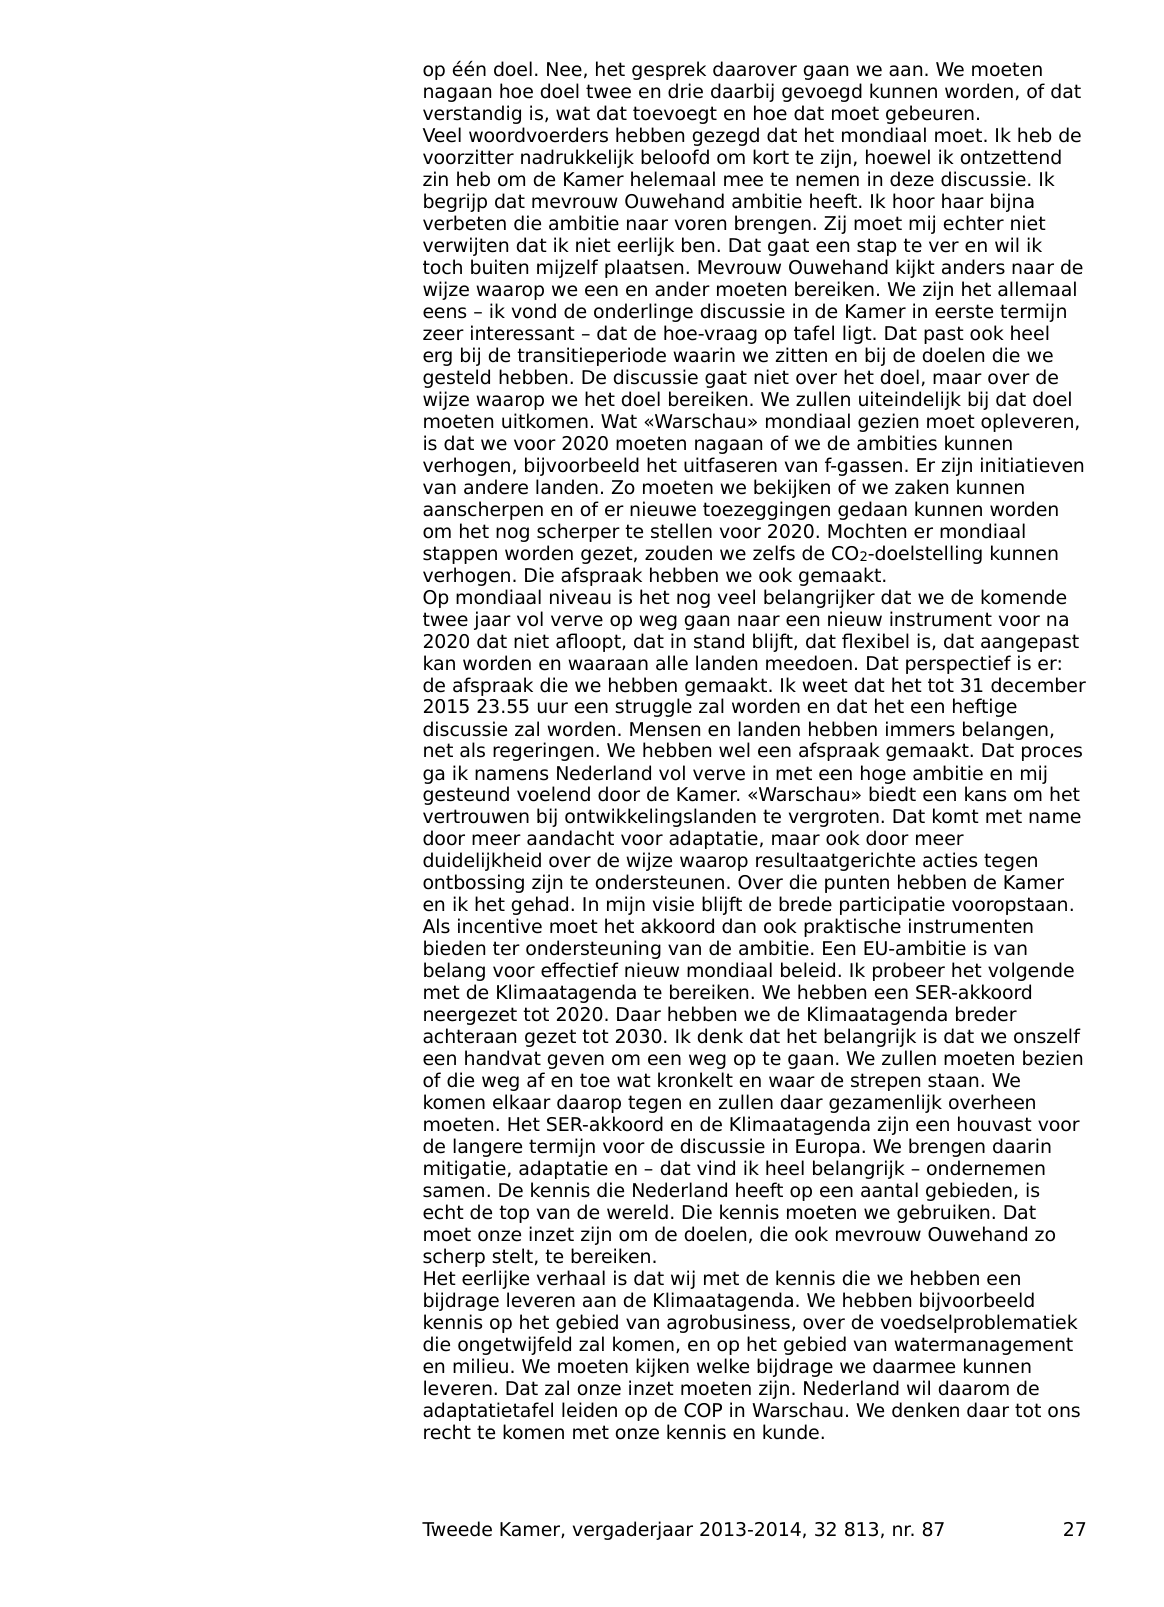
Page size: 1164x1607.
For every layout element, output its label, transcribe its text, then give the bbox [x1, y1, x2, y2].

text Veel woordvoerders hebben gezegd dat het mondiaal moet. Ik heb de voorzitter nadrukkelijk beloofd om kort te zijn, hoewel ik ontzettend zin heb om de Kamer helemaal mee te nemen in deze discussie. Ik begrijp dat mevrouw Ouwehand ambitie heeft. Ik hoor haar bijna verbeten die ambitie naar voren brengen. Zij moet mij echter niet verwijten dat ik niet eerlijk ben. Dat gaat een stap te ver en wil ik toch buiten mijzelf plaatsen. Mevrouw Ouwehand kijkt anders naar de wijze waarop we een en ander moeten bereiken. We zijn het allemaal eens – ik vond de onderlinge discussie in de Kamer in eerste termijn zeer interessant – dat de hoe-vraag op tafel ligt. Dat past ook heel erg bij de transitieperiode waarin we zitten en bij de doelen die we gesteld hebben. De discussie gaat niet over het doel, maar over de wijze waarop we het doel bereiken. We zullen uiteindelijk bij dat doel moeten uitkomen. Wat «Warschau» mondiaal gezien moet opleveren, is dat we voor 2020 moeten nagaan of we de ambities kunnen verhogen, bijvoorbeeld het uitfaseren van f-gassen. Er zijn initiatieven van andere landen. Zo moeten we bekijken of we zaken kunnen aanscherpen en of er nieuwe toezeggingen gedaan kunnen worden om het nog scherper te stellen voor 2020. Mochten er mondiaal stappen worden gezet, zouden we zelfs de CO2-doelstelling kunnen verhogen. Die afspraak hebben we ook gemaakt. [422, 125, 1087, 587]
text Op mondiaal niveau is het nog veel belangrijker dat we de komende twee jaar vol verve op weg gaan naar een nieuw instrument voor na 2020 dat niet afloopt, dat in stand blijft, dat flexibel is, dat aangepast kan worden en waaraan alle landen meedoen. Dat perspectief is er: de afspraak die we hebben gemaakt. Ik weet dat het tot 31 december 2015 23.55 uur een struggle zal worden en dat het een heftige discussie zal worden. Mensen en landen hebben immers belangen, net als regeringen. We hebben wel een afspraak gemaakt. Dat proces ga ik namens Nederland vol verve in met een hoge ambitie en mij gesteund voelend door de Kamer. «Warschau» biedt een kans om het vertrouwen bij ontwikkelingslanden te vergroten. Dat komt met name door meer aandacht voor adaptatie, maar ook door meer duidelijkheid over de wijze waarop resultaatgerichte acties tegen ontbossing zijn te ondersteunen. Over die punten hebben de Kamer en ik het gehad. In mijn visie blijft de brede participatie vooropstaan. Als incentive moet het akkoord dan ook praktische instrumenten bieden ter ondersteuning van de ambitie. Een EU-ambitie is van belang voor effectief nieuw mondiaal beleid. Ik probeer het volgende met de Klimaatagenda te bereiken. We hebben een SER-akkoord neergezet tot 2020. Daar hebben we de Klimaatagenda breder achteraan gezet tot 2030. Ik denk dat het belangrijk is dat we onszelf een handvat geven om een weg op te gaan. We zullen moeten bezien of die weg af en toe wat kronkelt en waar de strepen staan. We komen elkaar daarop tegen en zullen daar gezamenlijk overheen moeten. Het SER-akkoord en de Klimaatagenda zijn een houvast voor de langere termijn voor de discussie in Europa. We brengen daarin mitigatie, adaptatie en – dat vind ik heel belangrijk – ondernemen samen. De kennis die Nederland heeft op een aantal gebieden, is echt de top van de wereld. Die kennis moeten we gebruiken. Dat moet onze inzet zijn om de doelen, die ook mevrouw Ouwehand zo scherp stelt, te bereiken. [422, 587, 1087, 1268]
text Het eerlijke verhaal is dat wij met de kennis die we hebben een bijdrage leveren aan de Klimaatagenda. We hebben bijvoorbeeld kennis op het gebied van agrobusiness, over de voedselproblematiek die ongetwijfeld zal komen, en op het gebied van watermanagement en milieu. We moeten kijken welke bijdrage we daarmee kunnen leveren. Dat zal onze inzet moeten zijn. Nederland wil daarom de adaptatietafel leiden op de COP in Warschau. We denken daar tot ons recht te komen met onze kennis en kunde. [422, 1268, 1087, 1444]
text op één doel. Nee, het gesprek daarover gaan we aan. We moeten nagaan hoe doel twee en drie daarbij gevoegd kunnen worden, of dat verstandig is, wat dat toevoegt en hoe dat moet gebeuren. [422, 59, 1087, 125]
